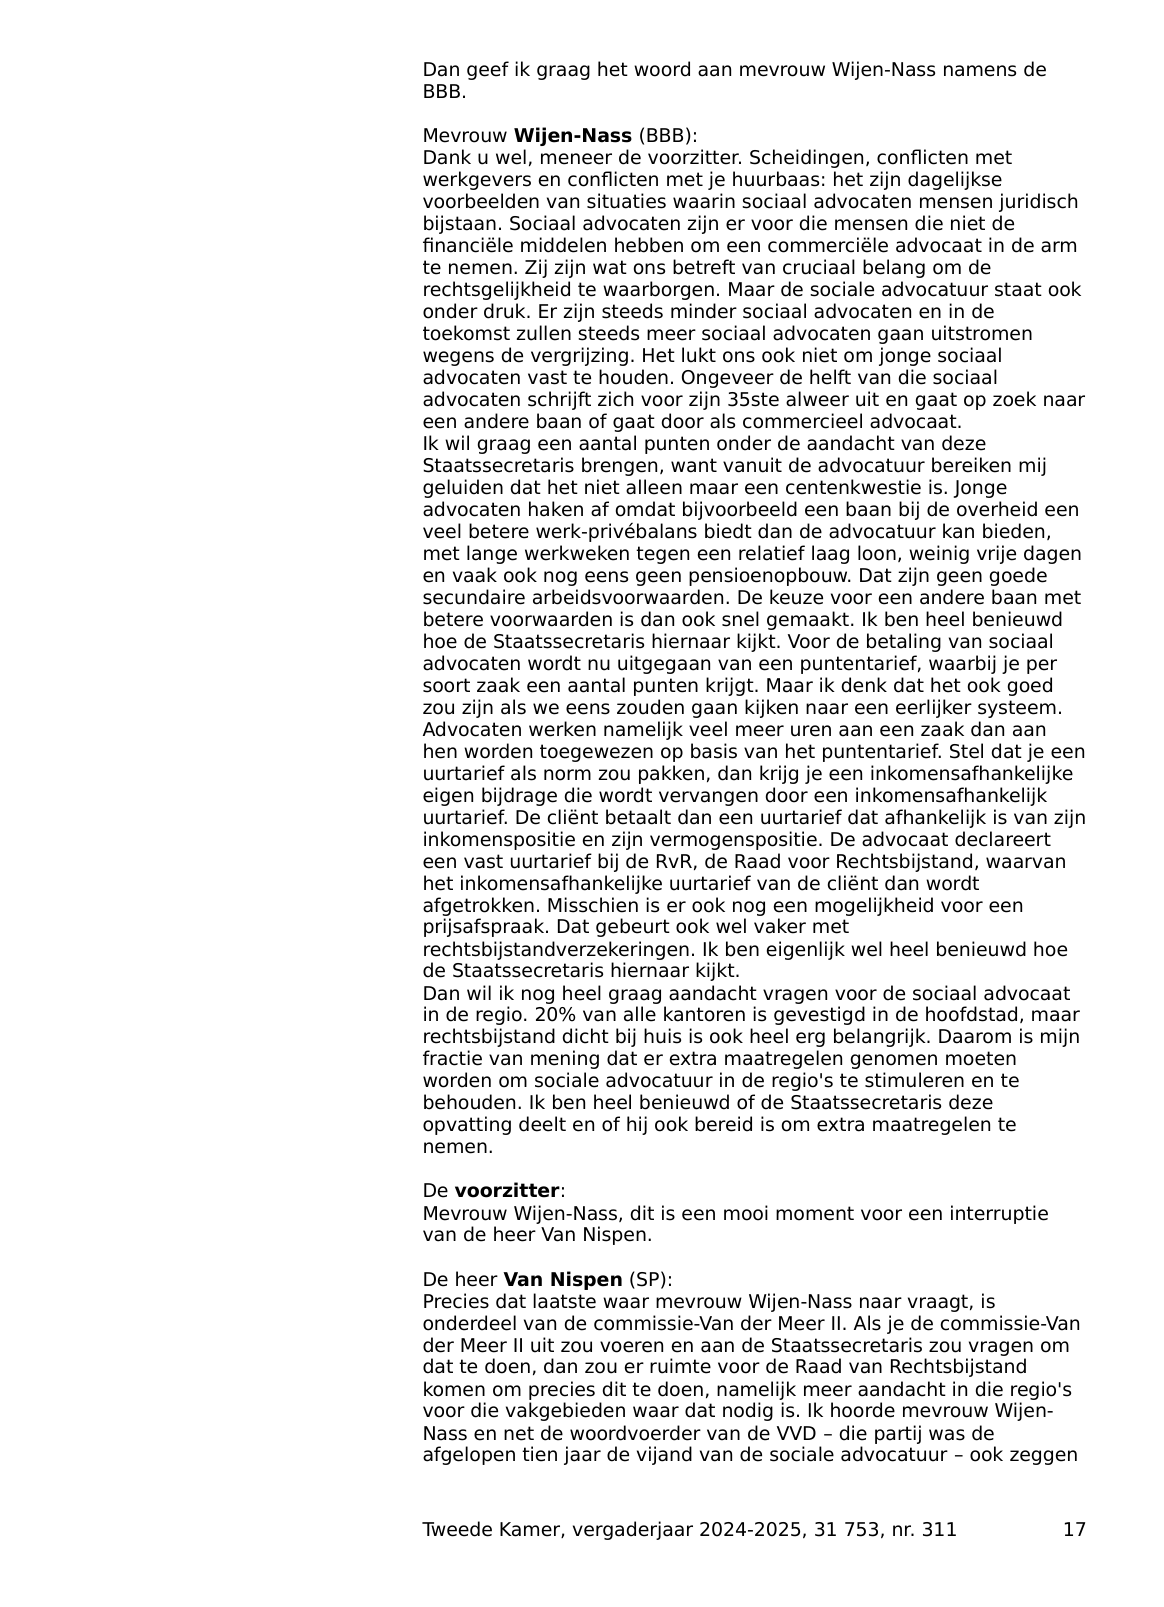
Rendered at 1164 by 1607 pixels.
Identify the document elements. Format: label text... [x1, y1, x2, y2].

text Mevrouw Wijen-Nass, dit is een mooi moment voor een interruptie van de heer Van Nispen. [422, 1202, 1087, 1246]
text Dank u wel, meneer de voorzitter. Scheidingen, conflicten met werkgevers en conflicten met je huurbaas: het zijn dagelijkse voorbeelden van situaties waarin sociaal advocaten mensen juridisch bijstaan. Sociaal advocaten zijn er voor die mensen die niet de financiële middelen hebben om een commerciële advocaat in de arm te nemen. Zij zijn wat ons betreft van cruciaal belang om de rechtsgelijkheid te waarborgen. Maar de sociale advocatuur staat ook onder druk. Er zijn steeds minder sociaal advocaten en in de toekomst zullen steeds meer sociaal advocaten gaan uitstromen wegens de vergrijzing. Het lukt ons ook niet om jonge sociaal advocaten vast te houden. Ongeveer de helft van die sociaal advocaten schrijft zich voor zijn 35ste alweer uit en gaat op zoek naar een andere baan of gaat door als commercieel advocaat. [422, 147, 1087, 433]
text Ik wil graag een aantal punten onder de aandacht van deze Staatssecretaris brengen, want vanuit de advocatuur bereiken mij geluiden dat het niet alleen maar een centenkwestie is. Jonge advocaten haken af omdat bijvoorbeeld een baan bij de overheid een veel betere werk-privébalans biedt dan de advocatuur kan bieden, met lange werkweken tegen een relatief laag loon, weinig vrije dagen en vaak ook nog eens geen pensioenopbouw. Dat zijn geen goede secundaire arbeidsvoorwaarden. De keuze voor een andere baan met betere voorwaarden is dan ook snel gemaakt. Ik ben heel benieuwd hoe de Staatssecretaris hiernaar kijkt. Voor de betaling van sociaal advocaten wordt nu uitgegaan van een puntentarief, waarbij je per soort zaak een aantal punten krijgt. Maar ik denk dat het ook goed zou zijn als we eens zouden gaan kijken naar een eerlijker systeem. Advocaten werken namelijk veel meer uren aan een zaak dan aan hen worden toegewezen op basis van het puntentarief. Stel dat je een uurtarief als norm zou pakken, dan krijg je een inkomensafhankelijke eigen bijdrage die wordt vervangen door een inkomensafhankelijk uurtarief. De cliënt betaalt dan een uurtarief dat afhankelijk is van zijn inkomenspositie en zijn vermogenspositie. De advocaat declareert een vast uurtarief bij de RvR, de Raad voor Rechtsbijstand, waarvan het inkomensafhankelijke uurtarief van de cliënt dan wordt afgetrokken. Misschien is er ook nog een mogelijkheid voor een prijsafspraak. Dat gebeurt ook wel vaker met rechtsbijstandverzekeringen. Ik ben eigenlijk wel heel benieuwd hoe de Staatssecretaris hiernaar kijkt. [422, 433, 1087, 982]
text Dan wil ik nog heel graag aandacht vragen voor de sociaal advocaat in de regio. 20% van alle kantoren is gevestigd in de hoofdstad, maar rechtsbijstand dicht bij huis is ook heel erg belangrijk. Daarom is mijn fractie van mening dat er extra maatregelen genomen moeten worden om sociale advocatuur in de regio's te stimuleren en te behouden. Ik ben heel benieuwd of de Staatssecretaris deze opvatting deelt en of hij ook bereid is om extra maatregelen te nemen. [422, 982, 1087, 1158]
text Mevrouw Wijen-Nass (BBB): [422, 125, 1087, 147]
text De heer Van Nispen (SP): [422, 1268, 1087, 1291]
text De voorzitter: [422, 1180, 1087, 1202]
text Dan geef ik graag het woord aan mevrouw Wijen-Nass namens de BBB. [422, 59, 1087, 103]
text Precies dat laatste waar mevrouw Wijen-Nass naar vraagt, is onderdeel van de commissie-Van der Meer II. Als je de commissie-Van der Meer II uit zou voeren en aan de Staatssecretaris zou vragen om dat te doen, dan zou er ruimte voor de Raad van Rechtsbijstand komen om precies dit te doen, namelijk meer aandacht in die regio's voor die vakgebieden waar dat nodig is. Ik hoorde mevrouw Wijen-Nass en net de woordvoerder van de VVD – die partij was de afgelopen tien jaar de vijand van de sociale advocatuur – ook zeggen [422, 1291, 1087, 1466]
